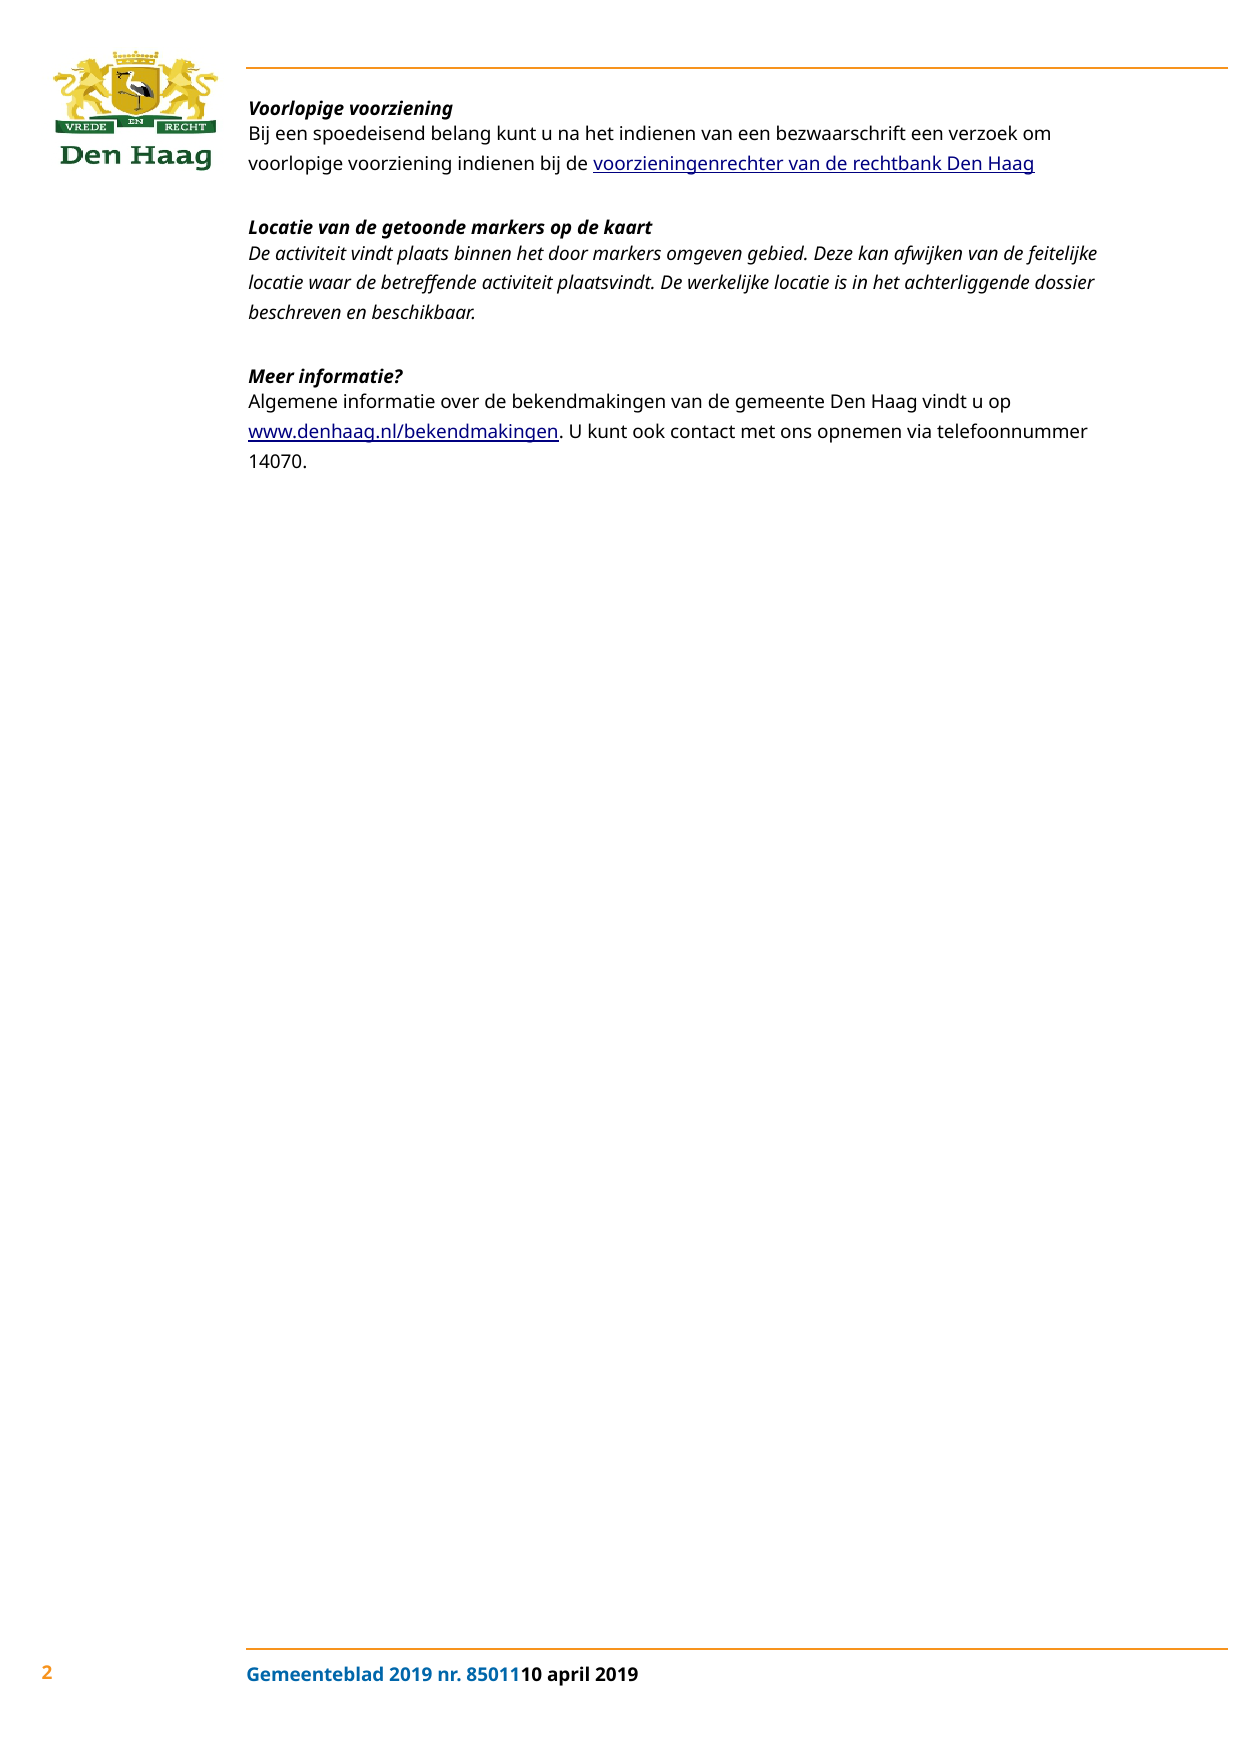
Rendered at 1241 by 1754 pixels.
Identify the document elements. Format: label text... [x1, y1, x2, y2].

text Voorlopige voorziening [248, 95, 1152, 121]
text Meer informatie? [248, 363, 1152, 389]
picture [41, 47, 231, 172]
text Locatie van de getoonde markers op de kaart [248, 214, 1152, 240]
text De activiteit vindt plaats binnen het door markers omgeven gebied. Deze kan afwijken van de feitelijke locatie waar de betreffende activiteit plaatsvindt. De werkelijke locatie is in het achterliggende dossier beschreven en beschikbaar. [248, 240, 1152, 325]
text Algemene informatie over de bekendmakingen van de gemeente Den Haag vindt u op www.denhaag.nl/bekendmakingen. U kunt ook contact met ons opnemen via telefoonnummer 14070. [248, 389, 1152, 473]
text Bij een spoedeisend belang kunt u na het indienen van een bezwaarschrift een verzoek om voorlopige voorziening indienen bij de voorzieningenrechter van de rechtbank Den Haag [248, 121, 1152, 176]
